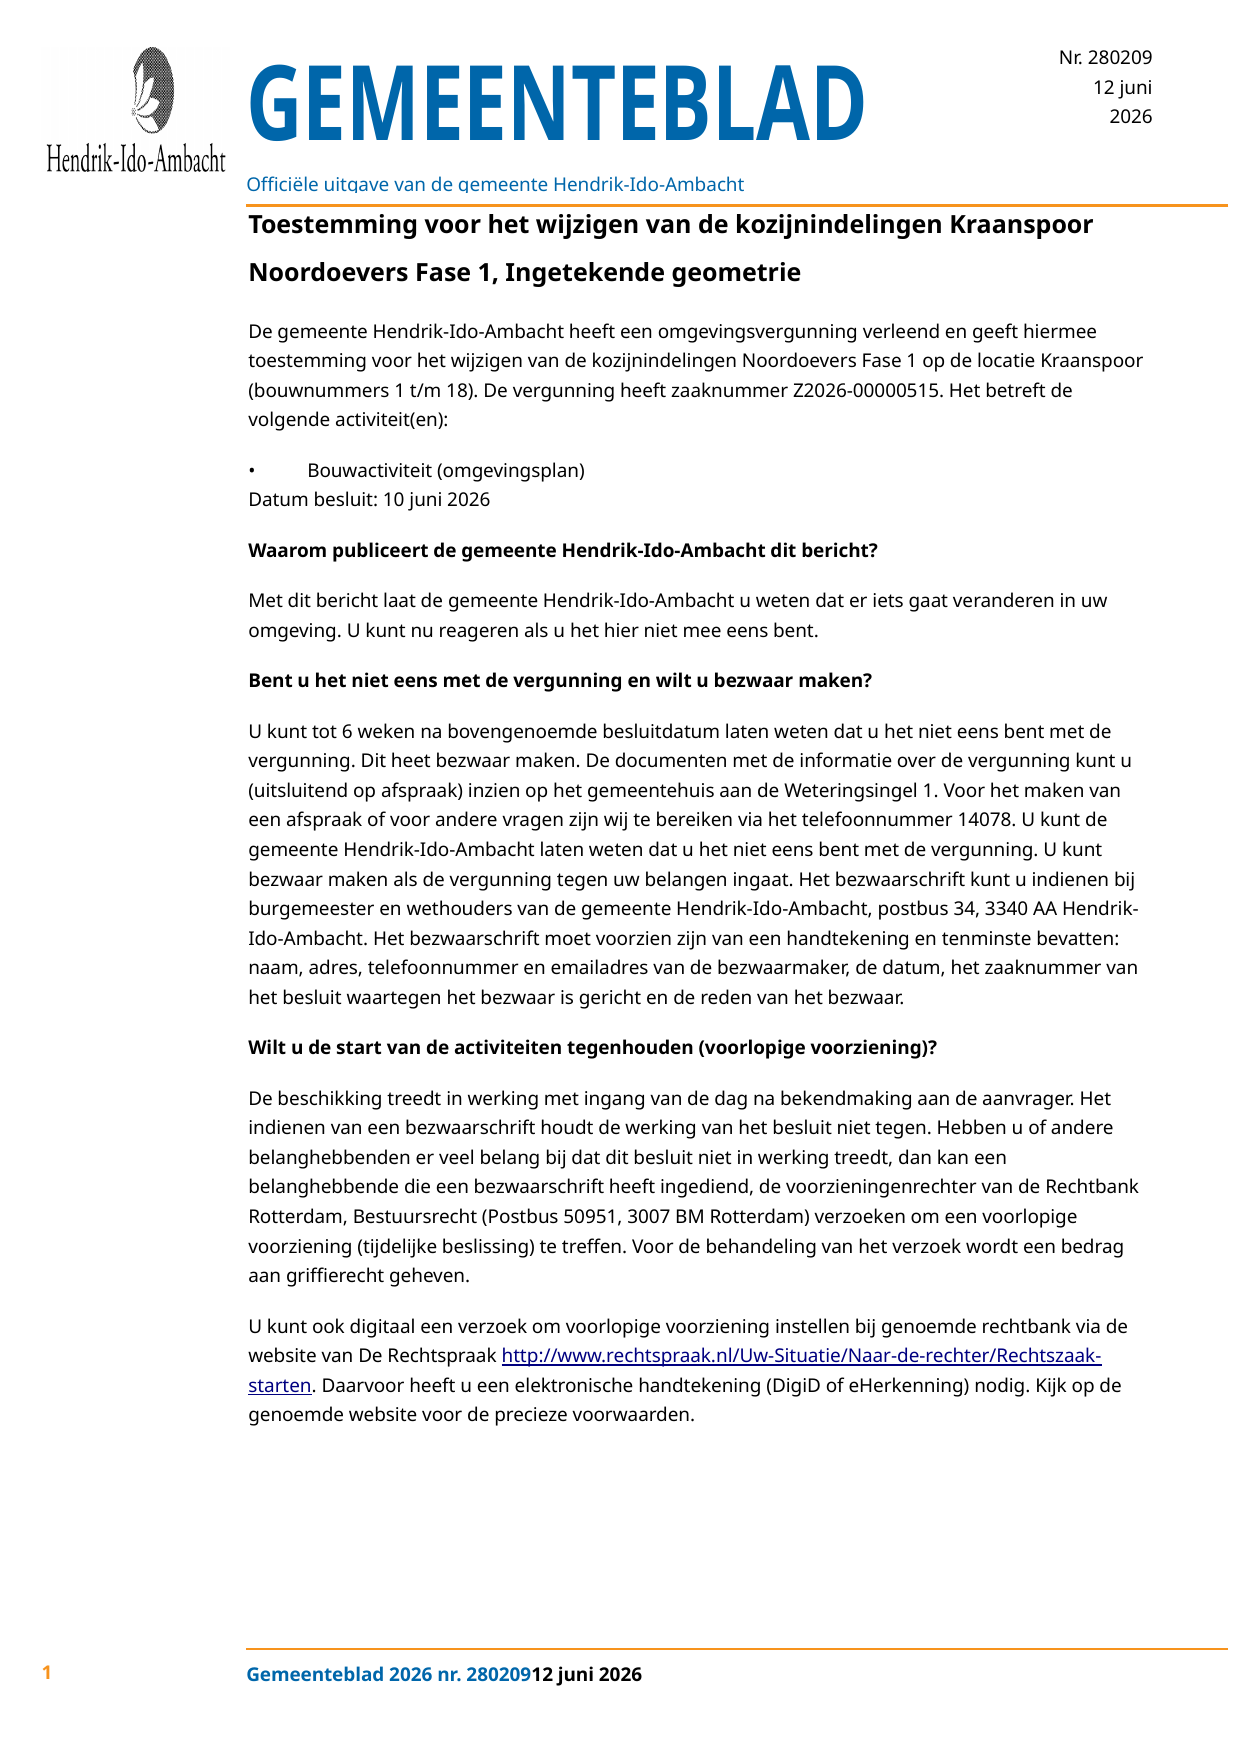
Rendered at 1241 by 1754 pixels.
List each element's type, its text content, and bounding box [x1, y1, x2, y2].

text De beschikking treedt in werking met ingang van de dag na bekendmaking aan de aanvrager. Het indienen van een bezwaarschrift houdt de werking van het besluit niet tegen. Hebben u of andere belanghebbenden er veel belang bij dat dit besluit niet in werking treedt, dan kan een belanghebbende die een bezwaarschrift heeft ingediend, de voorzieningenrechter van de Rechtbank Rotterdam, Bestuursrecht (Postbus 50951, 3007 BM Rotterdam) verzoeken om een voorlopige voorziening (tijdelijke beslissing) te treffen. Voor de behandeling van het verzoek wordt een bedrag aan griffierecht geheven. [248, 1085, 1152, 1288]
text De gemeente Hendrik-Ido-Ambacht heeft een omgevingsvergunning verleend en geeft hiermee toestemming voor het wijzigen van de kozijnindelingen Noordoevers Fase 1 op de locatie Kraanspoor (bouwnummers 1 t/m 18). De vergunning heeft zaaknummer Z2026-00000515. Het betreft de volgende activiteit(en): [248, 318, 1152, 432]
text Wilt u de start van de activiteiten tegenhouden (voorlopige voorziening)? [248, 1034, 1152, 1060]
text Met dit bericht laat de gemeente Hendrik-Ido-Ambacht u weten dat er iets gaat veranderen in uw omgeving. U kunt nu reageren als u het hier niet mee eens bent. [248, 587, 1152, 643]
text Waarom publiceert de gemeente Hendrik-Ido-Ambacht dit bericht? [248, 537, 1152, 563]
text U kunt ook digitaal een verzoek om voorlopige voorziening instellen bij genoemde rechtbank via de website van De Rechtspraak http://www.rechtspraak.nl/Uw-Situatie/Naar-de-rechter/Rechtszaak-starten. Daarvoor heeft u een elektronische handtekening (DigiD of eHerkenning) nodig. Kijk op de genoemde website voor de precieze voorwaarden. [248, 1313, 1152, 1427]
text Bent u het niet eens met de vergunning en wilt u bezwaar maken? [248, 667, 1152, 693]
text Datum besluit: 10 juni 2026 [248, 487, 1152, 512]
text Toestemming voor het wijzigen van de kozijnindelingen Kraanspoor Noordoevers Fase 1, Ingetekende geometrie [248, 207, 1152, 288]
picture [41, 47, 231, 172]
text U kunt tot 6 weken na bovengenoemde besluitdatum laten weten dat u het niet eens bent met de vergunning. Dit heet bezwaar maken. De documenten met de informatie over de vergunning kunt u (uitsluitend op afspraak) inzien op het gemeentehuis aan de Weteringsingel 1. Voor het maken van een afspraak of voor andere vragen zijn wij te bereiken via het telefoonnummer 14078. U kunt de gemeente Hendrik-Ido-Ambacht laten weten dat u het niet eens bent met de vergunning. U kunt bezwaar maken als de vergunning tegen uw belangen ingaat. Het bezwaarschrift kunt u indienen bij burgemeester en wethouders van de gemeente Hendrik-Ido-Ambacht, postbus 34, 3340 AA Hendrik-Ido-Ambacht. Het bezwaarschrift moet voorzien zijn van een handtekening en tenminste bevatten: naam, adres, telefoonnummer en emailadres van de bezwaarmaker, de datum, het zaaknummer van het besluit waartegen het bezwaar is gericht en de reden van het bezwaar. [248, 718, 1152, 1010]
list Bouwactiviteit (omgevingsplan) [248, 457, 1152, 483]
